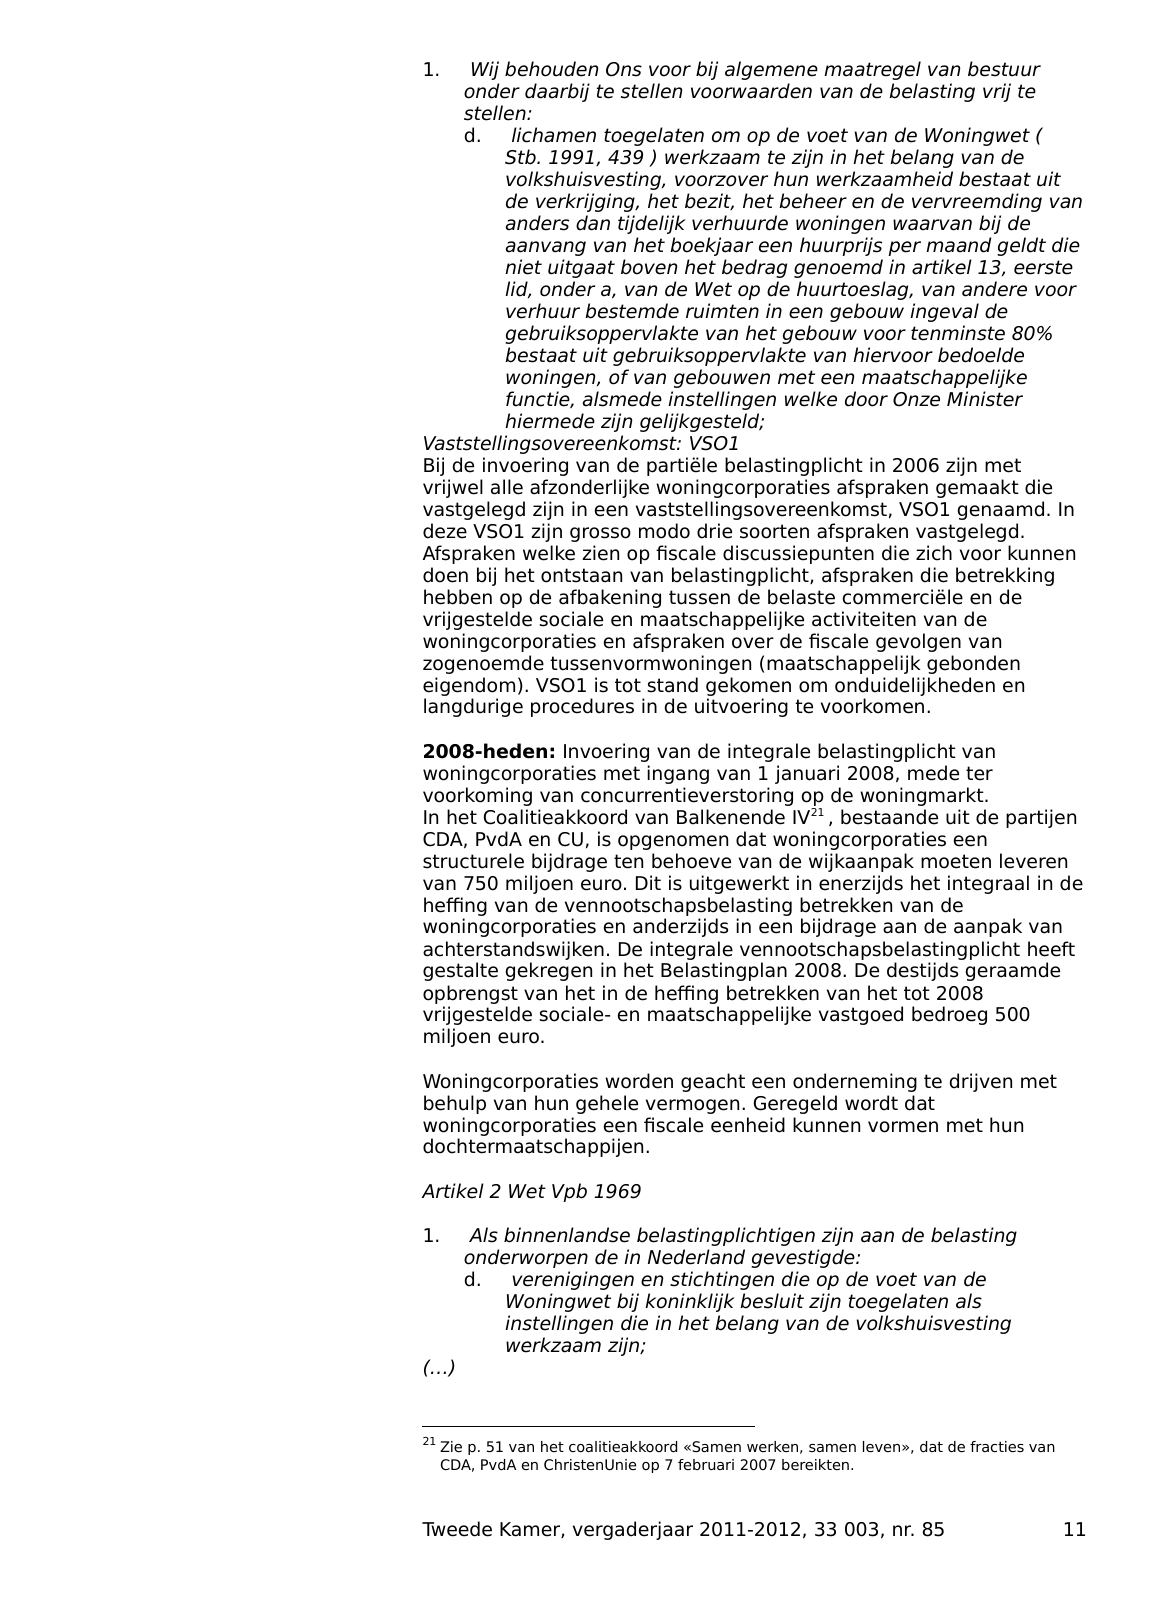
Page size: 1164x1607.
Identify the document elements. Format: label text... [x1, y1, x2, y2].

text Vaststellingsovereenkomst: VSO1 [422, 433, 1087, 455]
text Woningcorporaties worden geacht een onderneming te drijven met behulp van hun gehele vermogen. Geregeld wordt dat woningcorporaties een fiscale eenheid kunnen vormen met hun dochtermaatschappijen. [422, 1071, 1087, 1158]
text Bij de invoering van de partiële belastingplicht in 2006 zijn met vrijwel alle afzonderlijke woningcorporaties afspraken gemaakt die vastgelegd zijn in een vaststellingsovereenkomst, VSO1 genaamd. In deze VSO1 zijn grosso modo drie soorten afspraken vastgelegd. Afspraken welke zien op fiscale discussiepunten die zich voor kunnen doen bij het ontstaan van belastingplicht, afspraken die betrekking hebben op de afbakening tussen de belaste commerciële en de vrijgestelde sociale en maatschappelijke activiteiten van de woningcorporaties en afspraken over de fiscale gevolgen van zogenoemde tussenvormwoningen (maatschappelijk gebonden eigendom). VSO1 is tot stand gekomen om onduidelijkheden en langdurige procedures in de uitvoering te voorkomen. [422, 455, 1087, 718]
subtitle Artikel 2 Wet Vpb 1969 [422, 1181, 1087, 1203]
text 1. Als binnenlandse belastingplichtigen zijn aan de belasting onderworpen de in Nederland gevestigde: [422, 1225, 1087, 1269]
text d. verenigingen en stichtingen die op de voet van de Woningwet bij koninklijk besluit zijn toegelaten als instellingen die in het belang van de volkshuisvesting werkzaam zijn; [464, 1269, 1087, 1357]
text 2008-heden: Invoering van de integrale belastingplicht van woningcorporaties met ingang van 1 januari 2008, mede ter voorkoming van concurrentieverstoring op de woningmarkt. [422, 741, 1087, 807]
text (…) [422, 1357, 1087, 1379]
text 1. Wij behouden Ons voor bij algemene maatregel van bestuur onder daarbij te stellen voorwaarden van de belasting vrij te stellen: [422, 59, 1087, 125]
text In het Coalitieakkoord van Balkenende IV, bestaande uit de partijen CDA, PvdA en CU, is opgenomen dat woningcorporaties een structurele bijdrage ten behoeve van de wijkaanpak moeten leveren van 750 miljoen euro. Dit is uitgewerkt in enerzijds het integraal in de heffing van de vennootschapsbelasting betrekken van de woningcorporaties en anderzijds in een bijdrage aan de aanpak van achterstandswijken. De integrale vennootschapsbelastingplicht heeft gestalte gekregen in het Belastingplan 2008. De destijds geraamde opbrengst van het in de heffing betrekken van het tot 2008 vrijgestelde sociale- en maatschappelijke vastgoed bedroeg 500 miljoen euro. [422, 807, 1087, 1048]
text d. lichamen toegelaten om op de voet van de Woningwet ( Stb. 1991, 439 ) werkzaam te zijn in het belang van de volkshuisvesting, voorzover hun werkzaamheid bestaat uit de verkrijging, het bezit, het beheer en de vervreemding van anders dan tijdelijk verhuurde woningen waarvan bij de aanvang van het boekjaar een huurprijs per maand geldt die niet uitgaat boven het bedrag genoemd in artikel 13, eerste lid, onder a, van de Wet op de huurtoeslag, van andere voor verhuur bestemde ruimten in een gebouw ingeval de gebruiksoppervlakte van het gebouw voor tenminste 80% bestaat uit gebruiksoppervlakte van hiervoor bedoelde woningen, of van gebouwen met een maatschappelijke functie, alsmede instellingen welke door Onze Minister hiermede zijn gelijkgesteld; [464, 125, 1087, 433]
text Zie p. 51 van het coalitieakkoord «Samen werken, samen leven», dat de fracties van CDA, PvdA en ChristenUnie op 7 februari 2007 bereikten. [422, 1435, 1087, 1474]
